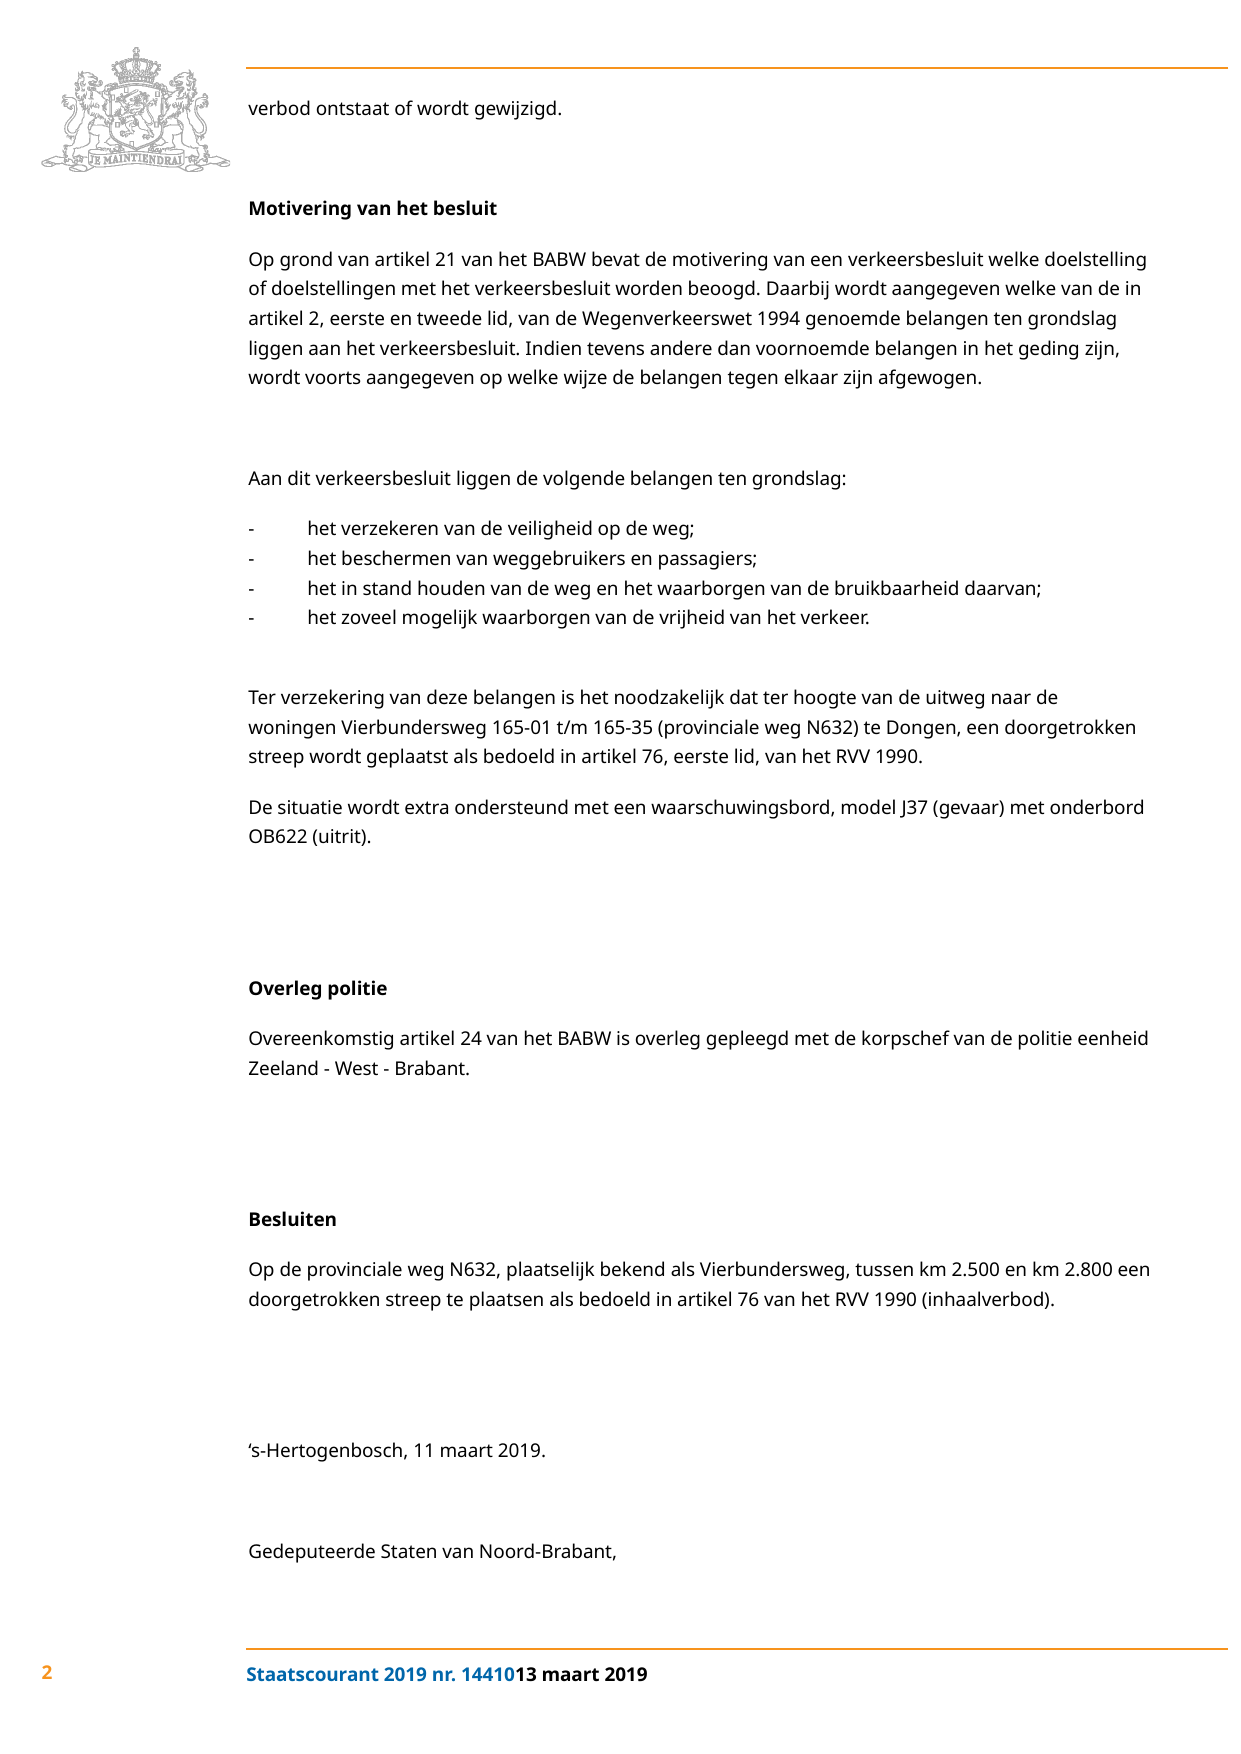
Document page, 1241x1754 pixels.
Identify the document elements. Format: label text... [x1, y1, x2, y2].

text verbod ontstaat of wordt gewijzigd. [248, 95, 1152, 121]
text Op de provinciale weg N632, plaatselijk bekend als Vierbundersweg, tussen km 2.500 en km 2.800 een doorgetrokken streep te plaatsen als bedoeld in artikel 76 van het RVV 1990 (inhaalverbod). [248, 1256, 1152, 1312]
text De situatie wordt extra ondersteund met een waarschuwingsbord, model J37 (gevaar) met onderbord OB622 (uitrit). [248, 794, 1152, 849]
list het in stand houden van de weg en het waarborgen van de bruikbaarheid daarvan; [248, 575, 1152, 601]
text Ter verzekering van deze belangen is het noodzakelijk dat ter hoogte van de uitweg naar de woningen Vierbundersweg 165-01 t/m 165-35 (provinciale weg N632) te Dongen, een doorgetrokken streep wordt geplaatst als bedoeld in artikel 76, eerste lid, van het RVV 1990. [248, 684, 1152, 769]
text Overleg politie [248, 975, 1152, 1001]
text Motivering van het besluit [248, 196, 1152, 221]
text Overeenkomstig artikel 24 van het BABW is overleg gepleegd met de korpschef van de politie eenheid Zeeland - West - Brabant. [248, 1025, 1152, 1081]
picture [41, 47, 231, 172]
text Aan dit verkeersbesluit liggen de volgende belangen ten grondslag: [248, 465, 1152, 491]
text Besluiten [248, 1206, 1152, 1232]
list het beschermen van weggebruikers en passagiers; [248, 545, 1152, 571]
text Op grond van artikel 21 van het BABW bevat de motivering van een verkeersbesluit welke doelstelling of doelstellingen met het verkeersbesluit worden beoogd. Daarbij wordt aangegeven welke van de in artikel 2, eerste en tweede lid, van de Wegenverkeerswet 1994 genoemde belangen ten grondslag liggen aan het verkeersbesluit. Indien tevens andere dan voornoemde belangen in het geding zijn, wordt voorts aangegeven op welke wijze de belangen tegen elkaar zijn afgewogen. [248, 246, 1152, 390]
list het verzekeren van de veiligheid op de weg; [248, 516, 1152, 541]
text ‘s-Hertogenbosch, 11 maart 2019. [248, 1437, 1152, 1463]
list het zoveel mogelijk waarborgen van de vrijheid van het verkeer. [248, 604, 1152, 630]
text Gedeputeerde Staten van Noord-Brabant, [248, 1538, 1152, 1564]
